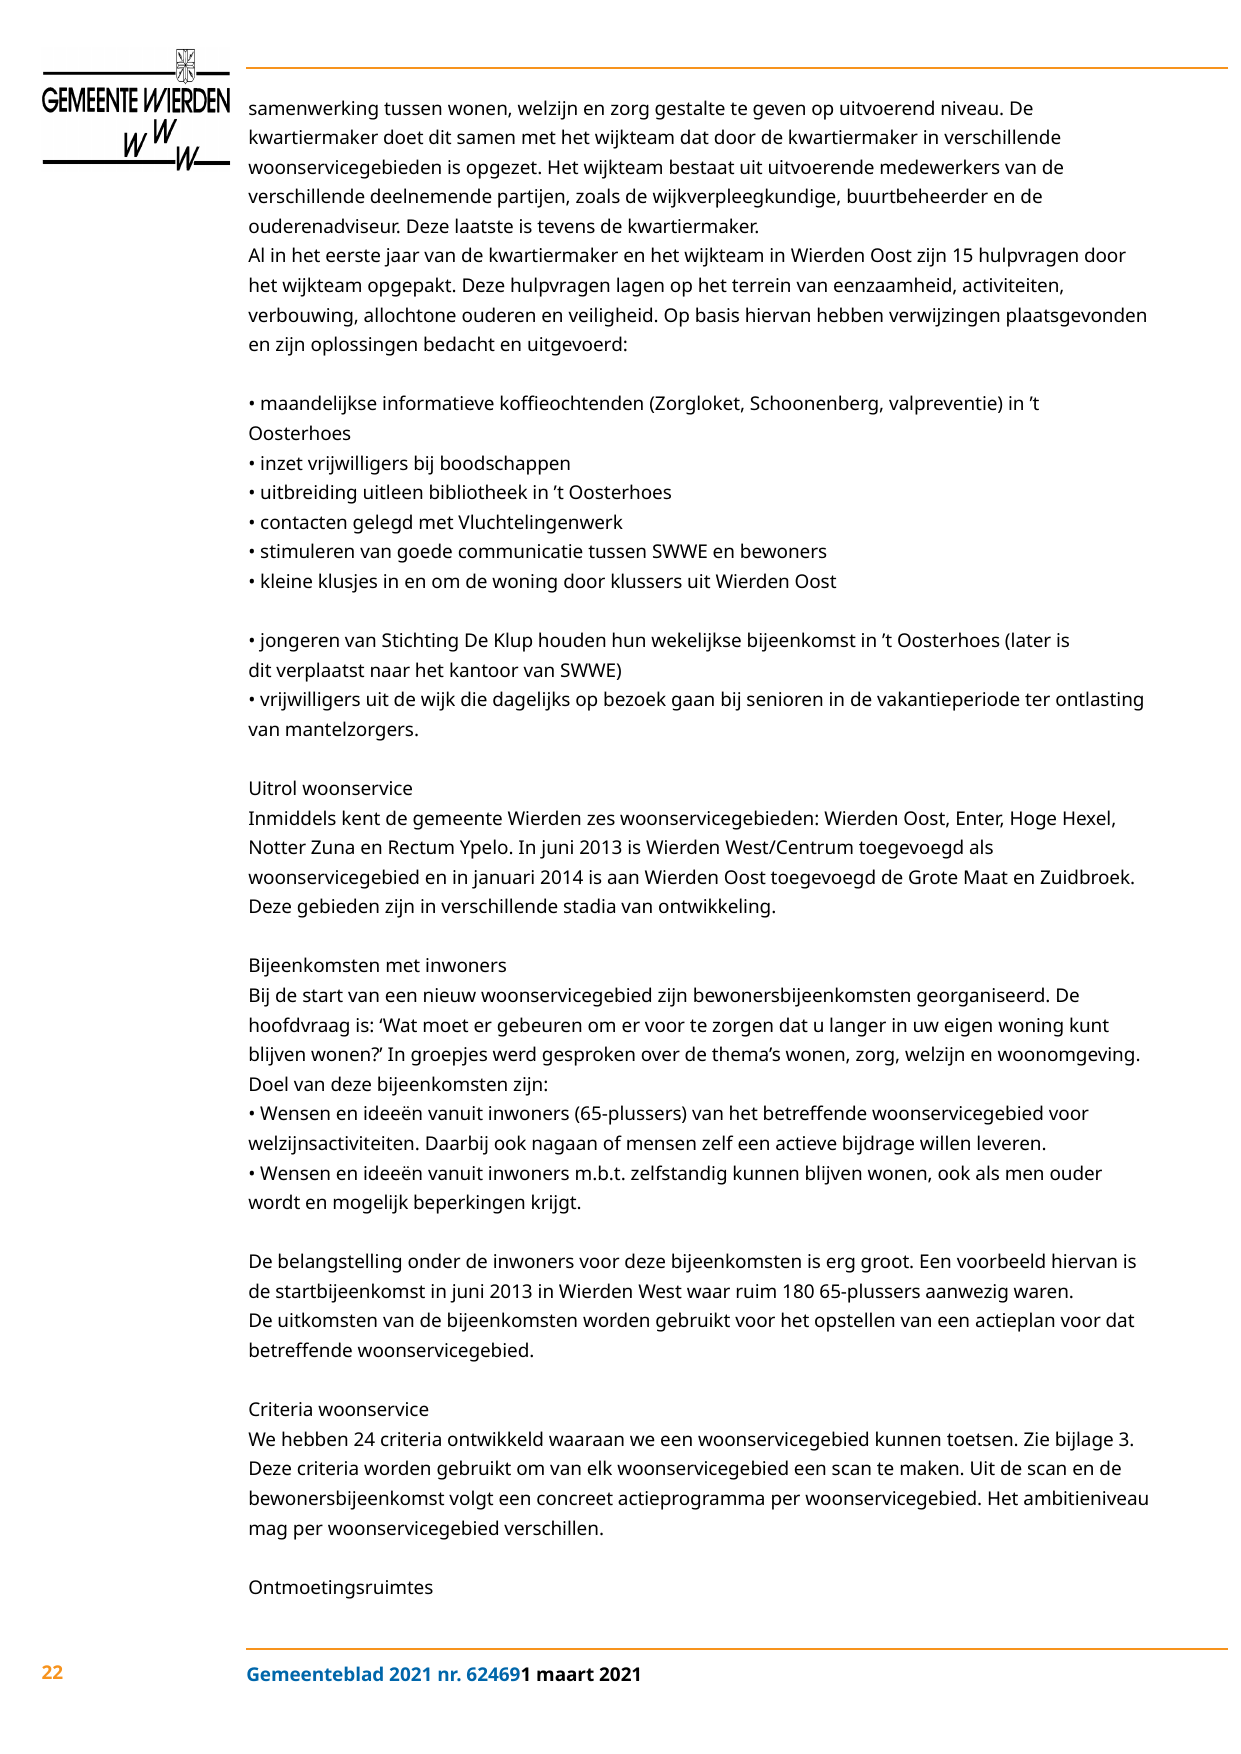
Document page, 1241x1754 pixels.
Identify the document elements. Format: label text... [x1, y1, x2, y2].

text De belangstelling onder de inwoners voor deze bijeenkomsten is erg groot. Een voorbeeld hiervan is de startbijeenkomst in juni 2013 in Wierden West waar ruim 180 65-plussers aanwezig waren. [248, 1248, 1152, 1304]
text • kleine klusjes in en om de woning door klussers uit Wierden Oost [248, 568, 1152, 594]
text Inmiddels kent de gemeente Wierden zes woonservicegebieden: Wierden Oost, Enter, Hoge Hexel, Notter Zuna en Rectum Ypelo. In juni 2013 is Wierden West/Centrum toegevoegd als woonservicegebied en in januari 2014 is aan Wierden Oost toegevoegd de Grote Maat en Zuidbroek. Deze gebieden zijn in verschillende stadia van ontwikkeling. [248, 805, 1152, 919]
text We hebben 24 criteria ontwikkeld waaraan we een woonservicegebied kunnen toetsen. Zie bijlage 3. Deze criteria worden gebruikt om van elk woonservicegebied een scan te maken. Uit de scan en de bewonersbijeenkomst volgt een concreet actieprogramma per woonservicegebied. Het ambitieniveau mag per woonservicegebied verschillen. [248, 1426, 1152, 1541]
text De uitkomsten van de bijeenkomsten worden gebruikt voor het opstellen van een actieplan voor dat betreffende woonservicegebied. [248, 1308, 1152, 1363]
text Uitrol woonservice [248, 775, 1152, 801]
text dit verplaatst naar het kantoor van SWWE) [248, 657, 1152, 683]
text Bijeenkomsten met inwoners [248, 953, 1152, 978]
text • Wensen en ideeën vanuit inwoners m.b.t. zelfstandig kunnen blijven wonen, ook als men ouder wordt en mogelijk beperkingen krijgt. [248, 1160, 1152, 1215]
text • contacten gelegd met Vluchtelingenwerk [248, 509, 1152, 535]
text Al in het eerste jaar van de kwartiermaker en het wijkteam in Wierden Oost zijn 15 hulpvragen door het wijkteam opgepakt. Deze hulpvragen lagen op het terrein van eenzaamheid, activiteiten, verbouwing, allochtone ouderen en veiligheid. Op basis hiervan hebben verwijzingen plaatsgevonden en zijn oplossingen bedacht en uitgevoerd: [248, 243, 1152, 357]
text • stimuleren van goede communicatie tussen SWWE en bewoners [248, 538, 1152, 564]
text Oosterhoes [248, 420, 1152, 446]
picture [41, 47, 231, 172]
text • maandelijkse informatieve koffieochtenden (Zorgloket, Schoonenberg, valpreventie) in ’t [248, 391, 1152, 416]
text • inzet vrijwilligers bij boodschappen [248, 450, 1152, 476]
text • jongeren van Stichting De Klup houden hun wekelijkse bijeenkomst in ’t Oosterhoes (later is [248, 627, 1152, 653]
text Criteria woonservice [248, 1396, 1152, 1422]
text samenwerking tussen wonen, welzijn en zorg gestalte te geven op uitvoerend niveau. De kwartiermaker doet dit samen met het wijkteam dat door de kwartiermaker in verschillende woonservicegebieden is opgezet. Het wijkteam bestaat uit uitvoerende medewerkers van de verschillende deelnemende partijen, zoals de wijkverpleegkundige, buurtbeheerder en de ouderenadviseur. Deze laatste is tevens de kwartiermaker. [248, 95, 1152, 239]
text • vrijwilligers uit de wijk die dagelijks op bezoek gaan bij senioren in de vakantieperiode ter ontlasting van mantelzorgers. [248, 686, 1152, 742]
text • uitbreiding uitleen bibliotheek in ’t Oosterhoes [248, 479, 1152, 505]
text • Wensen en ideeën vanuit inwoners (65-plussers) van het betreffende woonservicegebied voor welzijnsactiviteiten. Daarbij ook nagaan of mensen zelf een actieve bijdrage willen leveren. [248, 1101, 1152, 1156]
text Ontmoetingsruimtes [248, 1574, 1152, 1600]
text Bij de start van een nieuw woonservicegebied zijn bewonersbijeenkomsten georganiseerd. De hoofdvraag is: ‘Wat moet er gebeuren om er voor te zorgen dat u langer in uw eigen woning kunt blijven wonen?’ In groepjes werd gesproken over de thema’s wonen, zorg, welzijn en woonomgeving. Doel van deze bijeenkomsten zijn: [248, 982, 1152, 1097]
